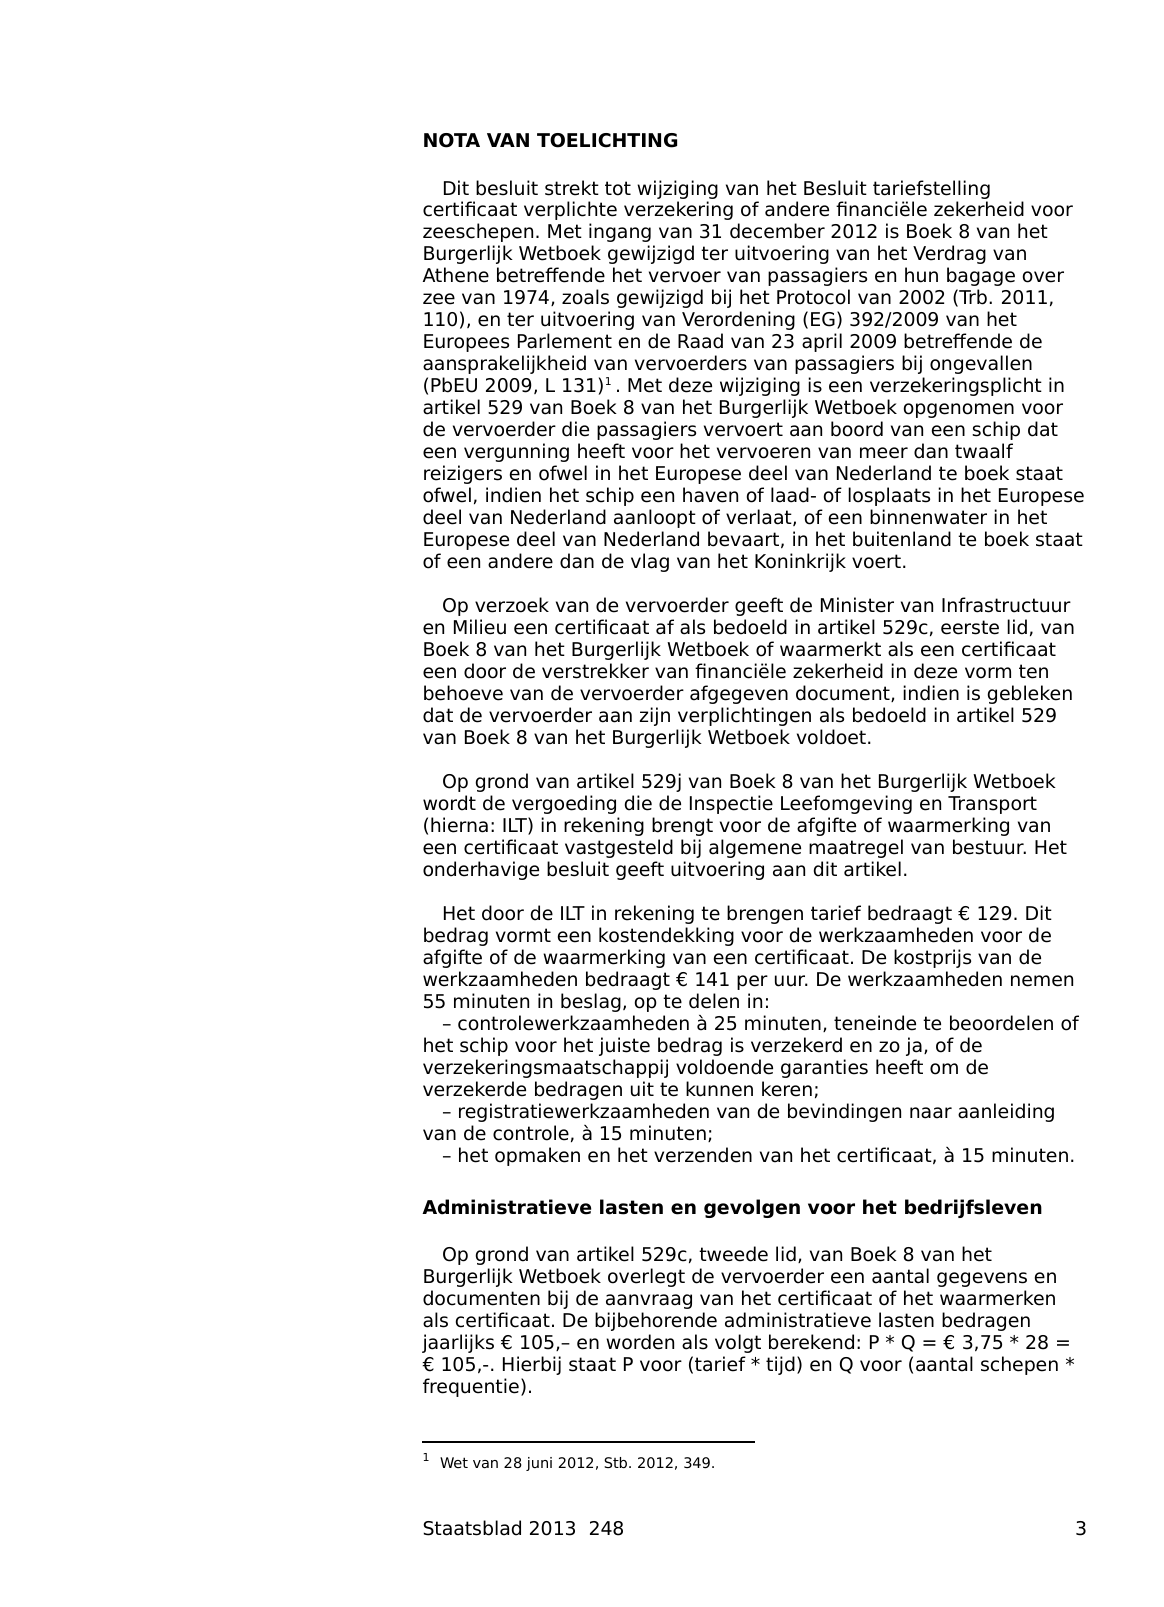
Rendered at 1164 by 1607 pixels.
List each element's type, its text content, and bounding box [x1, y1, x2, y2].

text – registratiewerkzaamheden van de bevindingen naar aanleiding van de controle, à 15 minuten; [422, 1101, 1087, 1145]
subtitle Administratieve lasten en gevolgen voor het bedrijfsleven [422, 1197, 1087, 1219]
text – het opmaken en het verzenden van het certificaat, à 15 minuten. [422, 1145, 1087, 1167]
subtitle NOTA VAN TOELICHTING [422, 130, 1087, 152]
text Wet van 28 juni 2012, Stb. 2012, 349. [422, 1451, 1087, 1473]
text Op grond van artikel 529c, tweede lid, van Boek 8 van het Burgerlijk Wetboek overlegt de vervoerder een aantal gegevens en documenten bij de aanvraag van het certificaat of het waarmerken als certificaat. De bijbehorende administratieve lasten bedragen jaarlijks € 105,– en worden als volgt berekend: P * Q = € 3,75 * 28 = € 105,-. Hierbij staat P voor (tarief * tijd) en Q voor (aantal schepen * frequentie). [422, 1244, 1087, 1398]
text Op verzoek van de vervoerder geeft de Minister van Infrastructuur en Milieu een certificaat af als bedoeld in artikel 529c, eerste lid, van Boek 8 van het Burgerlijk Wetboek of waarmerkt als een certificaat een door de verstrekker van financiële zekerheid in deze vorm ten behoeve van de vervoerder afgegeven document, indien is gebleken dat de vervoerder aan zijn verplichtingen als bedoeld in artikel 529 van Boek 8 van het Burgerlijk Wetboek voldoet. [422, 595, 1087, 749]
text – controlewerkzaamheden à 25 minuten, teneinde te beoordelen of het schip voor het juiste bedrag is verzekerd en zo ja, of de verzekeringsmaatschappij voldoende garanties heeft om de verzekerde bedragen uit te kunnen keren; [422, 1013, 1087, 1101]
text Op grond van artikel 529j van Boek 8 van het Burgerlijk Wetboek wordt de vergoeding die de Inspectie Leefomgeving en Transport (hierna: ILT) in rekening brengt voor de afgifte of waarmerking van een certificaat vastgesteld bij algemene maatregel van bestuur. Het onderhavige besluit geeft uitvoering aan dit artikel. [422, 771, 1087, 881]
text Het door de ILT in rekening te brengen tarief bedraagt € 129. Dit bedrag vormt een kostendekking voor de werkzaamheden voor de afgifte of de waarmerking van een certificaat. De kostprijs van de werkzaamheden bedraagt € 141 per uur. De werkzaamheden nemen 55 minuten in beslag, op te delen in: [422, 903, 1087, 1013]
text Dit besluit strekt tot wijziging van het Besluit tariefstelling certificaat verplichte verzekering of andere financiële zekerheid voor zeeschepen. Met ingang van 31 december 2012 is Boek 8 van het Burgerlijk Wetboek gewijzigd ter uitvoering van het Verdrag van Athene betreffende het vervoer van passagiers en hun bagage over zee van 1974, zoals gewijzigd bij het Protocol van 2002 (Trb. 2011, 110), en ter uitvoering van Verordening (EG) 392/2009 van het Europees Parlement en de Raad van 23 april 2009 betreffende de aansprakelijkheid van vervoerders van passagiers bij ongevallen (PbEU 2009, L 131). Met deze wijziging is een verzekeringsplicht in artikel 529 van Boek 8 van het Burgerlijk Wetboek opgenomen voor de vervoerder die passagiers vervoert aan boord van een schip dat een vergunning heeft voor het vervoeren van meer dan twaalf reizigers en ofwel in het Europese deel van Nederland te boek staat ofwel, indien het schip een haven of laad- of losplaats in het Europese deel van Nederland aanloopt of verlaat, of een binnenwater in het Europese deel van Nederland bevaart, in het buitenland te boek staat of een andere dan de vlag van het Koninkrijk voert. [422, 177, 1087, 573]
